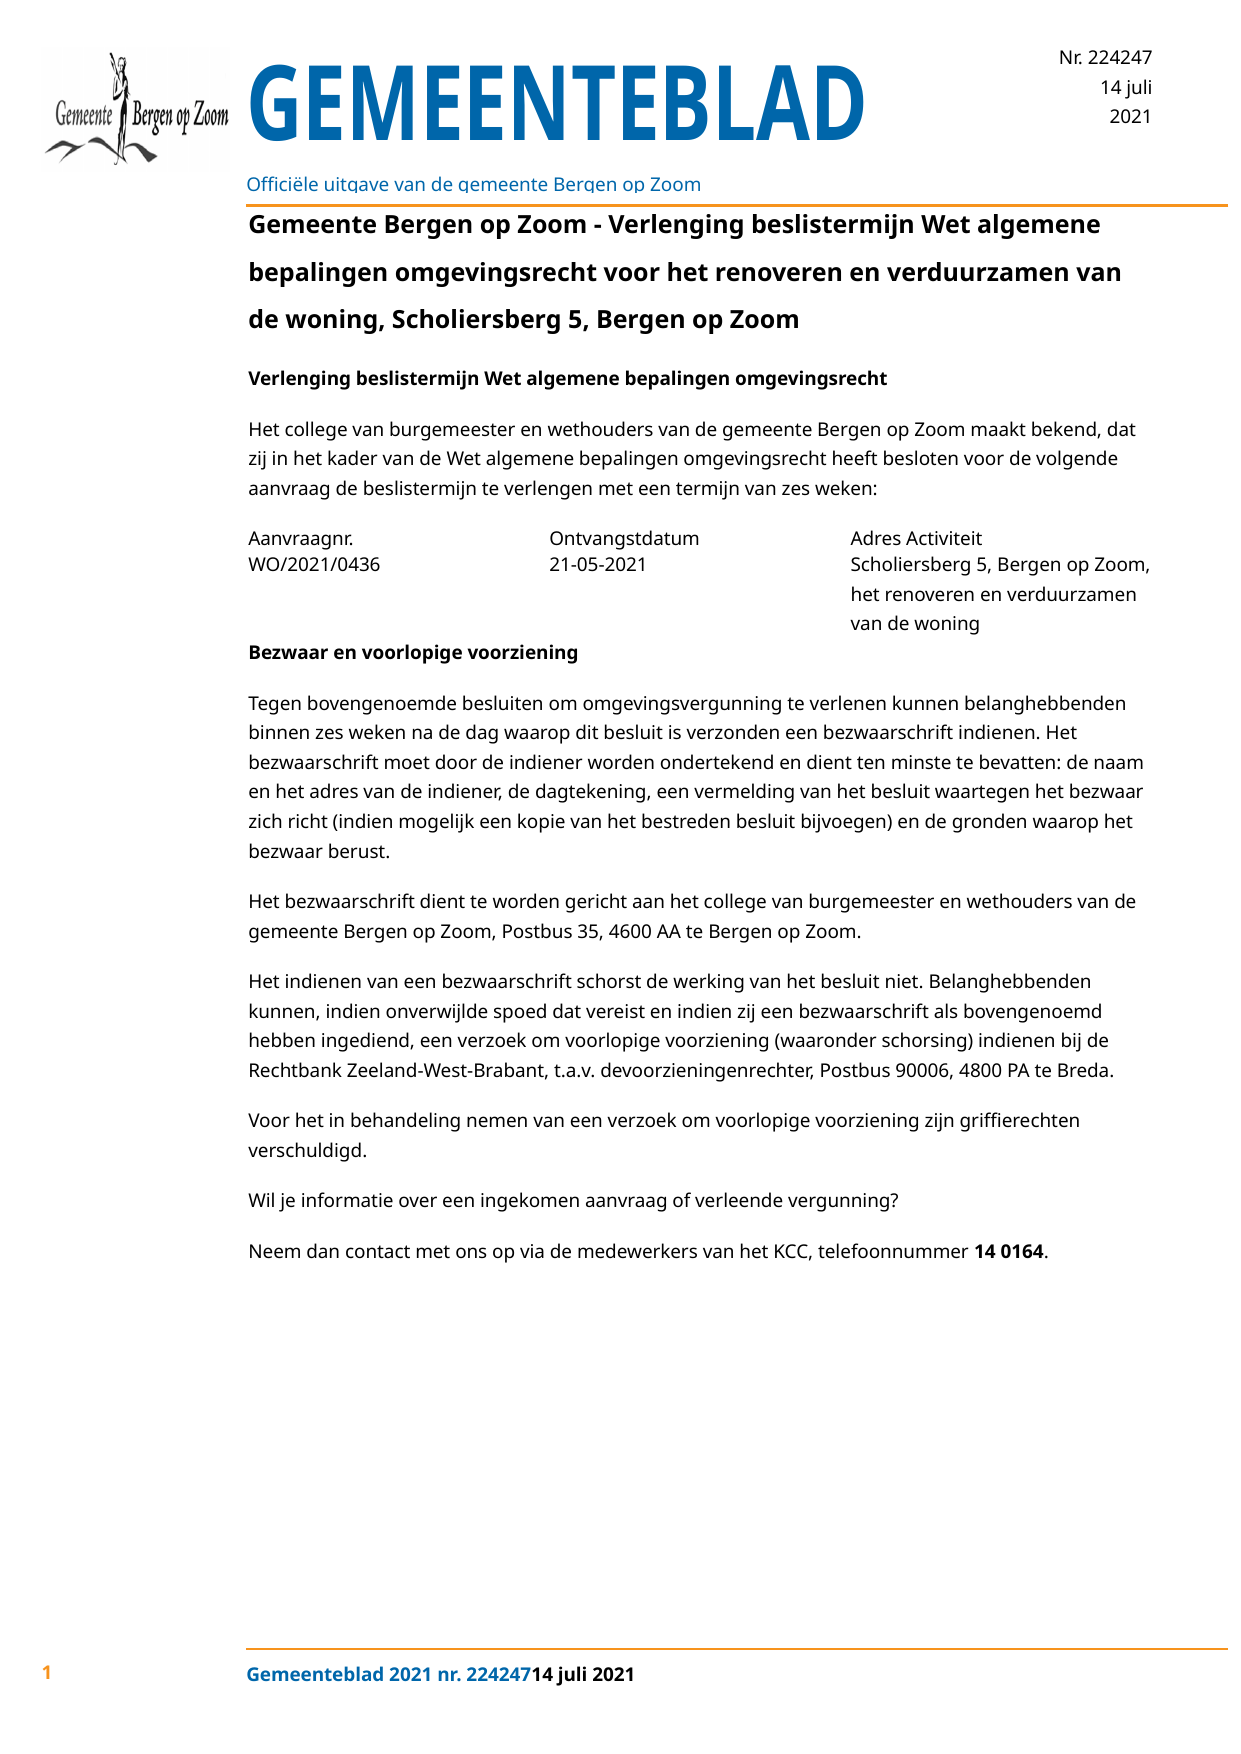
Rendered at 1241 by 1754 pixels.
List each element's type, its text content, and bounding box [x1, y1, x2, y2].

text Wil je informatie over een ingekomen aanvraag of verleende vergunning? [248, 1187, 1152, 1213]
table_cell Scholiersberg 5, Bergen op Zoom, het renoveren en verduurzamen van de woning [850, 551, 1152, 636]
text Het bezwaarschrift dient te worden gericht aan het college van burgemeester en wethouders van de gemeente Bergen op Zoom, Postbus 35, 4600 AA te Bergen op Zoom. [248, 888, 1152, 943]
table_header Ontvangstdatum [549, 526, 850, 551]
table_cell 21-05-2021 [549, 551, 850, 636]
table_header Aanvraagnr. [248, 526, 549, 551]
text Verlenging beslistermijn Wet algemene bepalingen omgevingsrecht [248, 366, 1152, 391]
text Tegen bovengenoemde besluiten om omgevingsvergunning te verlenen kunnen belanghebbenden binnen zes weken na de dag waarop dit besluit is verzonden een bezwaarschrift indienen. Het bezwaarschrift moet door de indiener worden ondertekend en dient ten minste te bevatten: de naam en het adres van de indiener, de dagtekening, een vermelding van het besluit waartegen het bezwaar zich richt (indien mogelijk een kopie van het bestreden besluit bijvoegen) en de gronden waarop het bezwaar berust. [248, 690, 1152, 863]
text Voor het in behandeling nemen van een verzoek om voorlopige voorziening zijn griffierechten verschuldigd. [248, 1107, 1152, 1163]
text Bezwaar en voorlopige voorziening [248, 639, 1152, 665]
text Neem dan contact met ons op via de medewerkers van het KCC, telefoonnummer 14 0164. [248, 1238, 1152, 1263]
text Gemeente Bergen op Zoom - Verlenging beslistermijn Wet algemene bepalingen omgevingsrecht voor het renoveren en verduurzamen van de woning, Scholiersberg 5, Bergen op Zoom [248, 207, 1152, 336]
table_header Adres Activiteit [850, 526, 1152, 551]
picture [41, 47, 231, 172]
text Het college van burgemeester en wethouders van de gemeente Bergen op Zoom maakt bekend, dat zij in het kader van de Wet algemene bepalingen omgevingsrecht heeft besloten voor de volgende aanvraag de beslistermijn te verlengen met een termijn van zes weken: [248, 416, 1152, 501]
text Het indienen van een bezwaarschrift schorst de werking van het besluit niet. Belanghebbenden kunnen, indien onverwijlde spoed dat vereist en indien zij een bezwaarschrift als bovengenoemd hebben ingediend, een verzoek om voorlopige voorziening (waaronder schorsing) indienen bij de Rechtbank Zeeland-West-Brabant, t.a.v. devoorzieningenrechter, Postbus 90006, 4800 PA te Breda. [248, 968, 1152, 1083]
table_cell WO/2021/0436 [248, 551, 549, 636]
